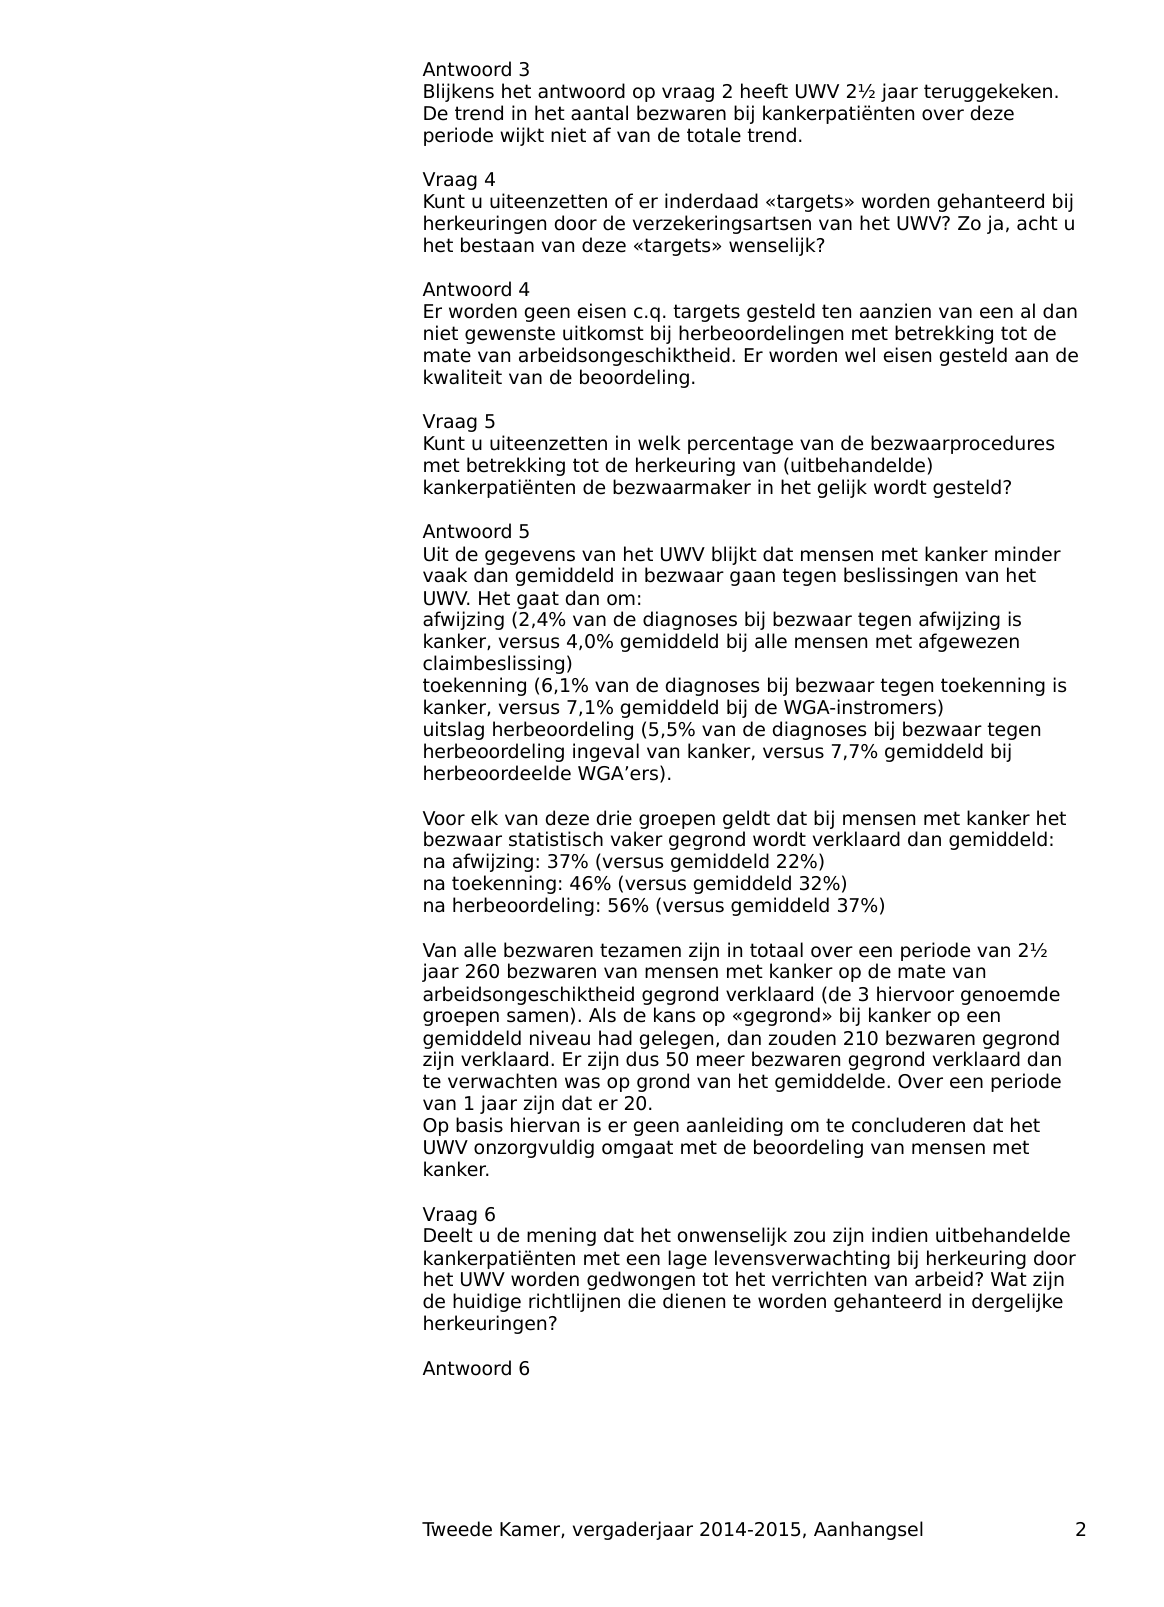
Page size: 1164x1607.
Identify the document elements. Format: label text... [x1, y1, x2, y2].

text Kunt u uiteenzetten of er inderdaad «targets» worden gehanteerd bij herkeuringen door de verzekeringsartsen van het UWV? Zo ja, acht u het bestaan van deze «targets» wenselijk? [422, 191, 1087, 257]
text Blijkens het antwoord op vraag 2 heeft UWV 2½ jaar teruggekeken. De trend in het aantal bezwaren bij kankerpatiënten over deze periode wijkt niet af van de totale trend. [422, 81, 1087, 147]
text Vraag 5 [422, 411, 1087, 433]
text Van alle bezwaren tezamen zijn in totaal over een periode van 2½ jaar 260 bezwaren van mensen met kanker op de mate van arbeidsongeschiktheid gegrond verklaard (de 3 hiervoor genoemde groepen samen). Als de kans op «gegrond» bij kanker op een gemiddeld niveau had gelegen, dan zouden 210 bezwaren gegrond zijn verklaard. Er zijn dus 50 meer bezwaren gegrond verklaard dan te verwachten was op grond van het gemiddelde. Over een periode van 1 jaar zijn dat er 20. [422, 939, 1087, 1115]
text Er worden geen eisen c.q. targets gesteld ten aanzien van een al dan niet gewenste uitkomst bij herbeoordelingen met betrekking tot de mate van arbeidsongeschiktheid. Er worden wel eisen gesteld aan de kwaliteit van de beoordeling. [422, 301, 1087, 389]
text Antwoord 4 [422, 279, 1087, 301]
text Antwoord 6 [422, 1357, 1087, 1379]
text Vraag 4 [422, 169, 1087, 191]
text Kunt u uiteenzetten in welk percentage van de bezwaarprocedures met betrekking tot de herkeuring van (uitbehandelde) kankerpatiënten de bezwaarmaker in het gelijk wordt gesteld? [422, 433, 1087, 499]
text Uit de gegevens van het UWV blijkt dat mensen met kanker minder vaak dan gemiddeld in bezwaar gaan tegen beslissingen van het UWV. Het gaat dan om: [422, 543, 1087, 609]
text toekenning (6,1% van de diagnoses bij bezwaar tegen toekenning is kanker, versus 7,1% gemiddeld bij de WGA-instromers) [422, 675, 1087, 719]
text Vraag 6 [422, 1203, 1087, 1225]
text na afwijzing: 37% (versus gemiddeld 22%) [422, 851, 1087, 873]
text Voor elk van deze drie groepen geldt dat bij mensen met kanker het bezwaar statistisch vaker gegrond wordt verklaard dan gemiddeld: [422, 807, 1087, 851]
text uitslag herbeoordeling (5,5% van de diagnoses bij bezwaar tegen herbeoordeling ingeval van kanker, versus 7,7% gemiddeld bij herbeoordeelde WGA’ers). [422, 719, 1087, 785]
text Deelt u de mening dat het onwenselijk zou zijn indien uitbehandelde kankerpatiënten met een lage levensverwachting bij herkeuring door het UWV worden gedwongen tot het verrichten van arbeid? Wat zijn de huidige richtlijnen die dienen te worden gehanteerd in dergelijke herkeuringen? [422, 1225, 1087, 1335]
text afwijzing (2,4% van de diagnoses bij bezwaar tegen afwijzing is kanker, versus 4,0% gemiddeld bij alle mensen met afgewezen claimbeslissing) [422, 609, 1087, 675]
text Op basis hiervan is er geen aanleiding om te concluderen dat het UWV onzorgvuldig omgaat met de beoordeling van mensen met kanker. [422, 1115, 1087, 1181]
text na herbeoordeling: 56% (versus gemiddeld 37%) [422, 895, 1087, 917]
text Antwoord 5 [422, 521, 1087, 543]
text Antwoord 3 [422, 59, 1087, 81]
text na toekenning: 46% (versus gemiddeld 32%) [422, 873, 1087, 895]
